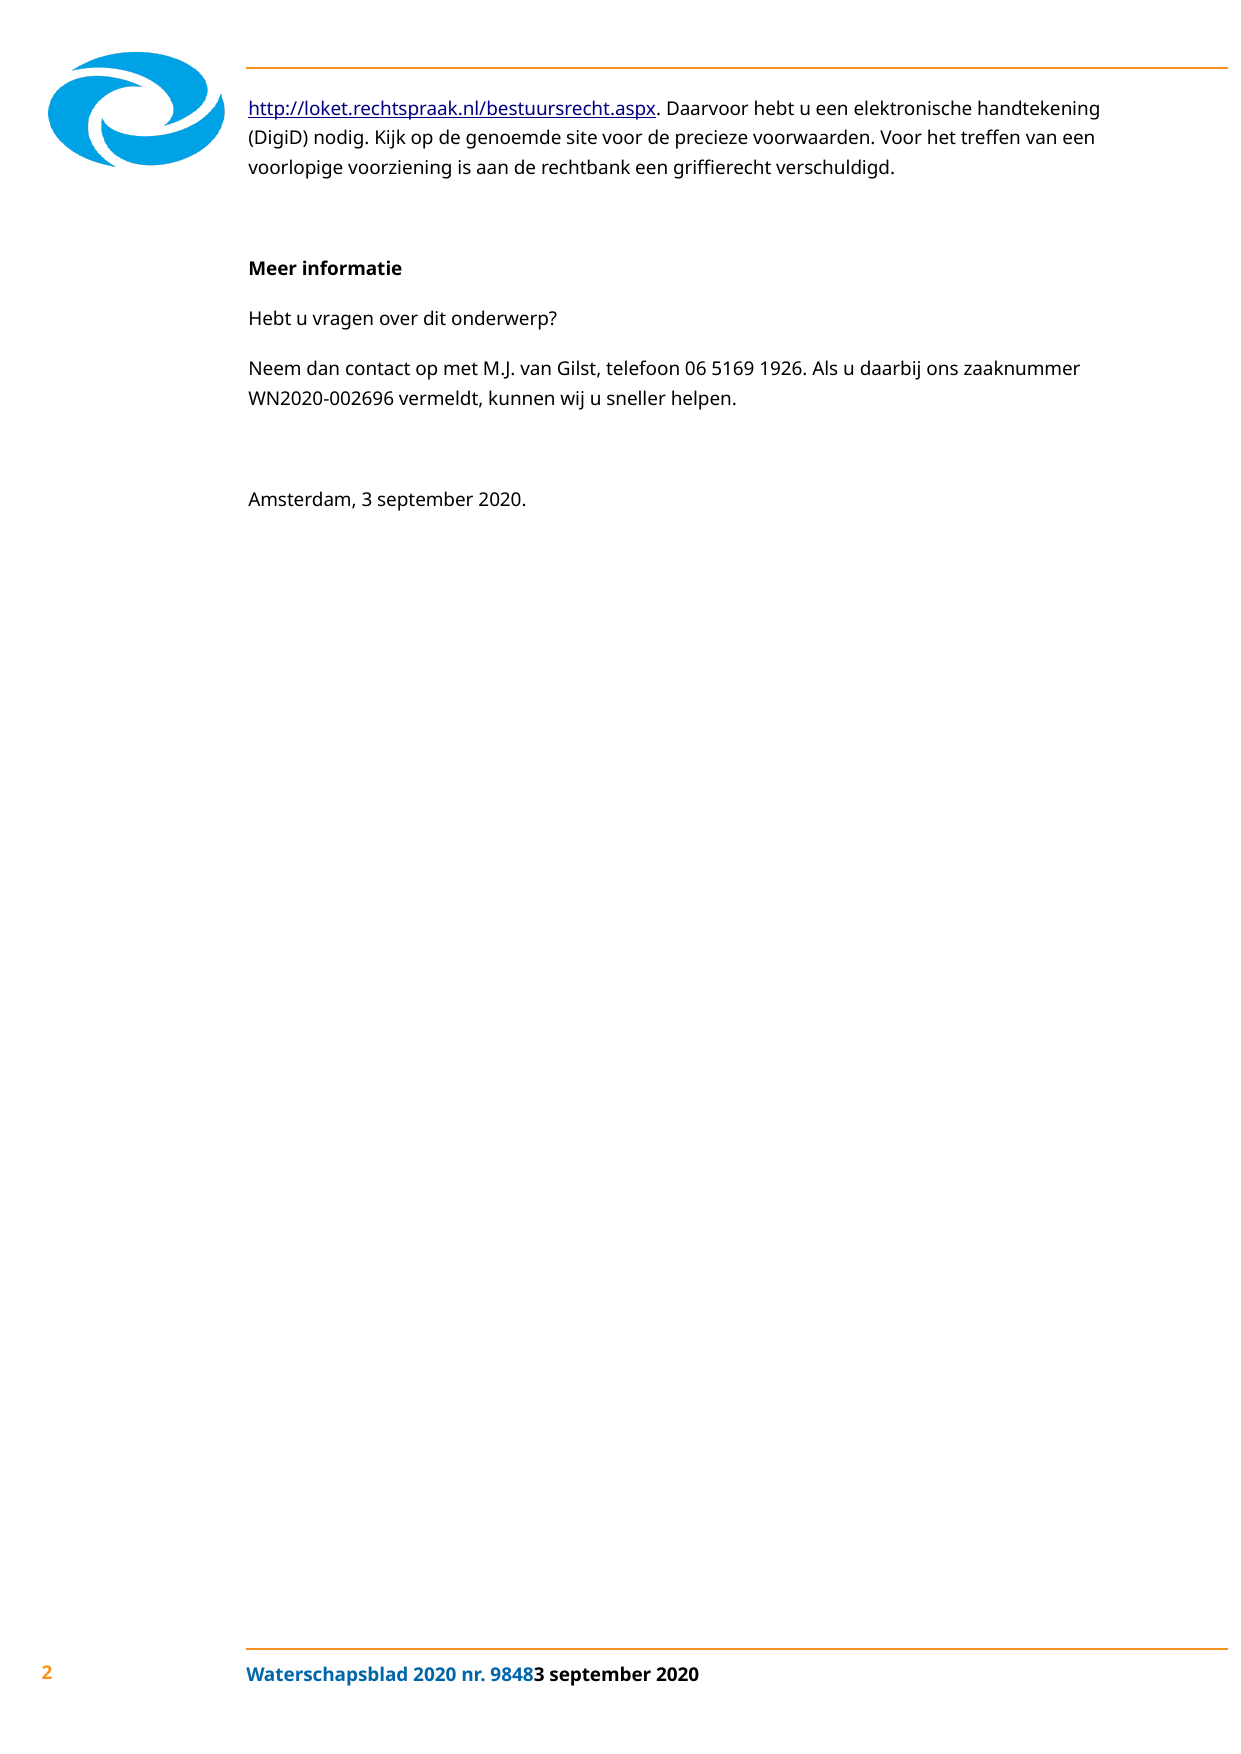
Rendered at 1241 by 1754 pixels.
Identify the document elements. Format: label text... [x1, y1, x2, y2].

picture [41, 47, 231, 172]
text http://loket.rechtspraak.nl/bestuursrecht.aspx. Daarvoor hebt u een elektronische handtekening (DigiD) nodig. Kijk op de genoemde site voor de precieze voorwaarden. Voor het treffen van een voorlopige voorziening is aan de rechtbank een griffierecht verschuldigd. [248, 95, 1152, 180]
text Meer informatie [248, 255, 1152, 281]
text Hebt u vragen over dit onderwerp? [248, 305, 1152, 331]
text Amsterdam, 3 september 2020. [248, 486, 1152, 512]
text Neem dan contact op met M.J. van Gilst, telefoon 06 5169 1926. Als u daarbij ons zaaknummer WN2020-002696 vermeldt, kunnen wij u sneller helpen. [248, 356, 1152, 411]
